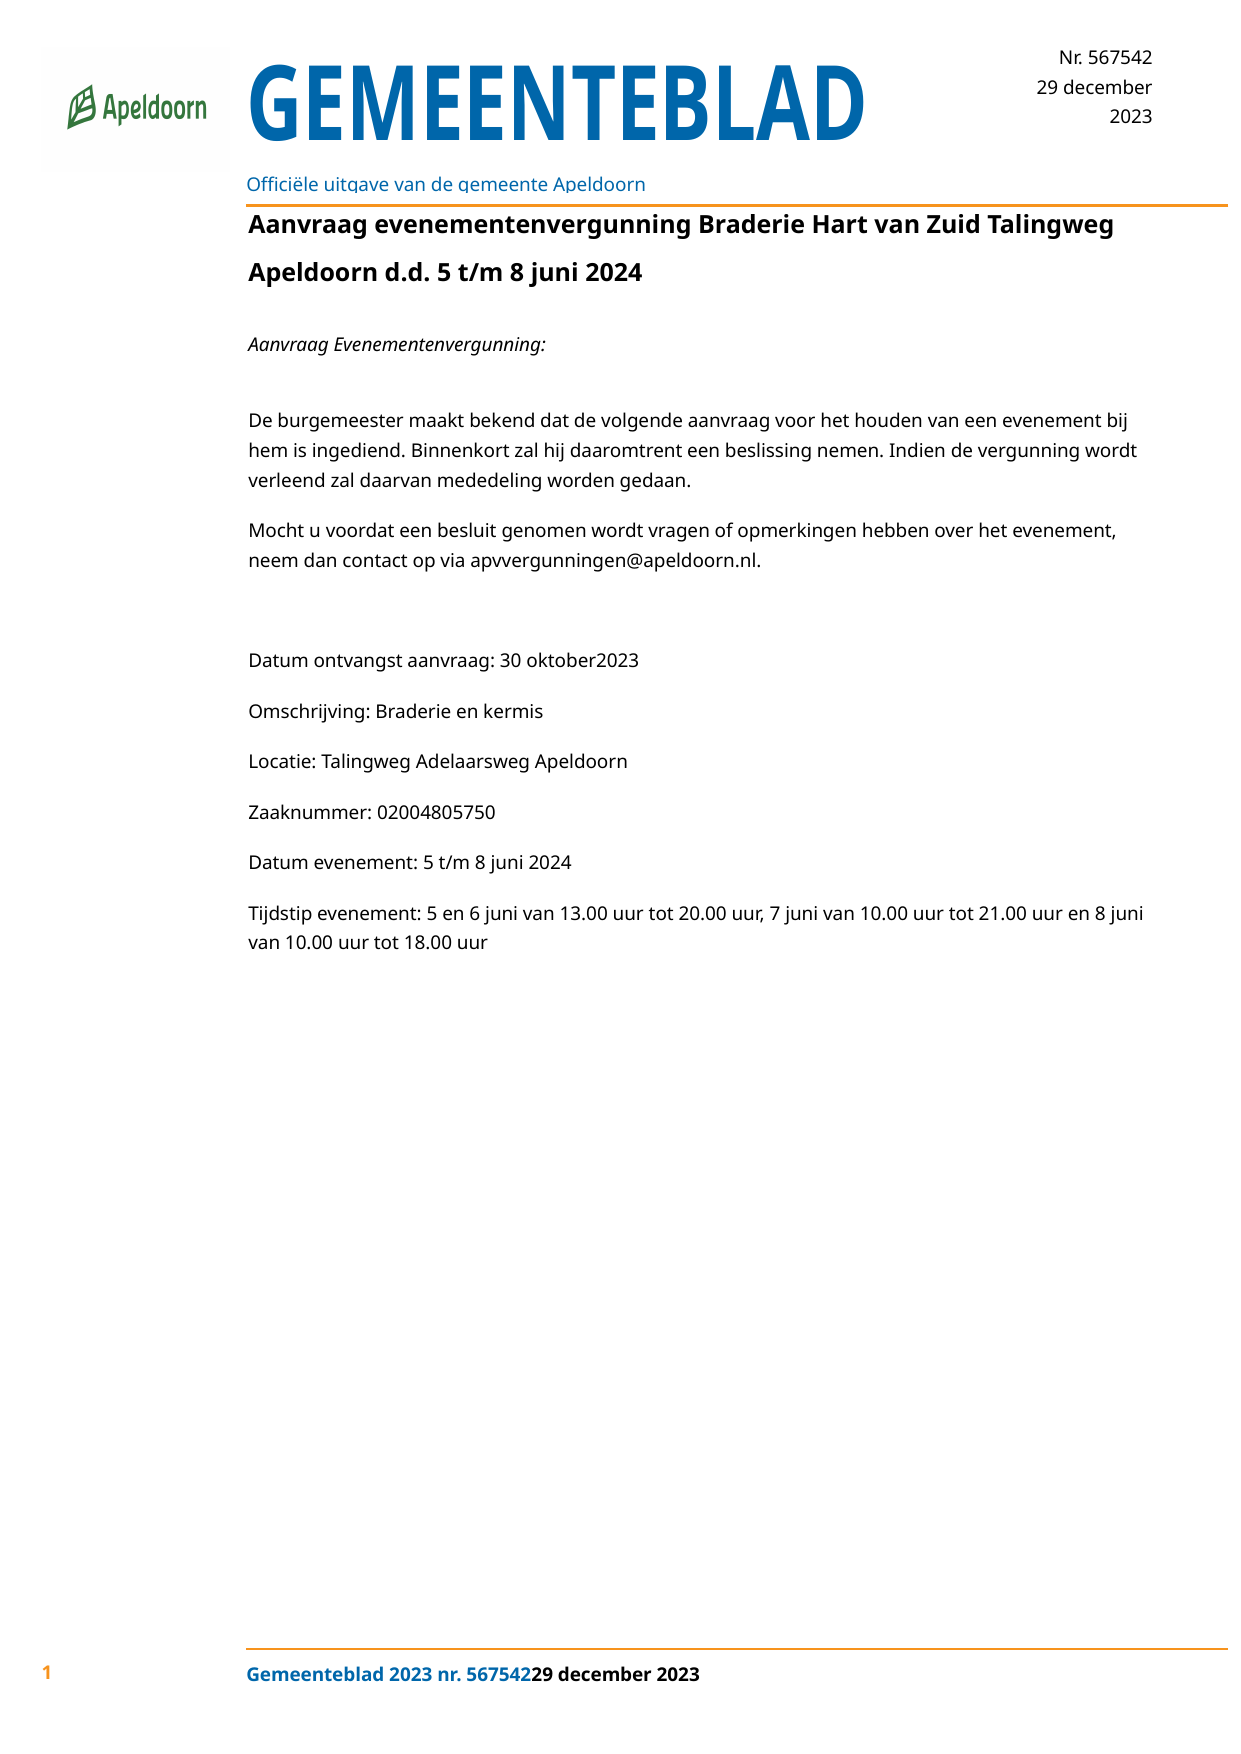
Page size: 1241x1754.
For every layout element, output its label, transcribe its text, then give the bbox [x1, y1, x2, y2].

text Aanvraag Evenementenvergunning: [248, 331, 1152, 357]
picture [41, 47, 231, 172]
text Datum evenement: 5 t/m 8 juni 2024 [248, 849, 1152, 875]
text Tijdstip evenement: 5 en 6 juni van 13.00 uur tot 20.00 uur, 7 juni van 10.00 uur tot 21.00 uur en 8 juni van 10.00 uur tot 18.00 uur [248, 900, 1152, 955]
text Aanvraag evenementenvergunning Braderie Hart van Zuid Talingweg Apeldoorn d.d. 5 t/m 8 juni 2024 [248, 207, 1152, 288]
text Datum ontvangst aanvraag: 30 oktober2023 [248, 648, 1152, 673]
text De burgemeester maakt bekend dat de volgende aanvraag voor het houden van een evenement bij hem is ingediend. Binnenkort zal hij daaromtrent een beslissing nemen. Indien de vergunning wordt verleend zal daarvan mededeling worden gedaan. [248, 408, 1152, 492]
text Zaaknummer: 02004805750 [248, 799, 1152, 824]
text Locatie: Talingweg Adelaarsweg Apeldoorn [248, 748, 1152, 774]
text Mocht u voordat een besluit genomen wordt vragen of opmerkingen hebben over het evenement, neem dan contact op via apvvergunningen@apeldoorn.nl. [248, 517, 1152, 572]
text Omschrijving: Braderie en kermis [248, 698, 1152, 724]
